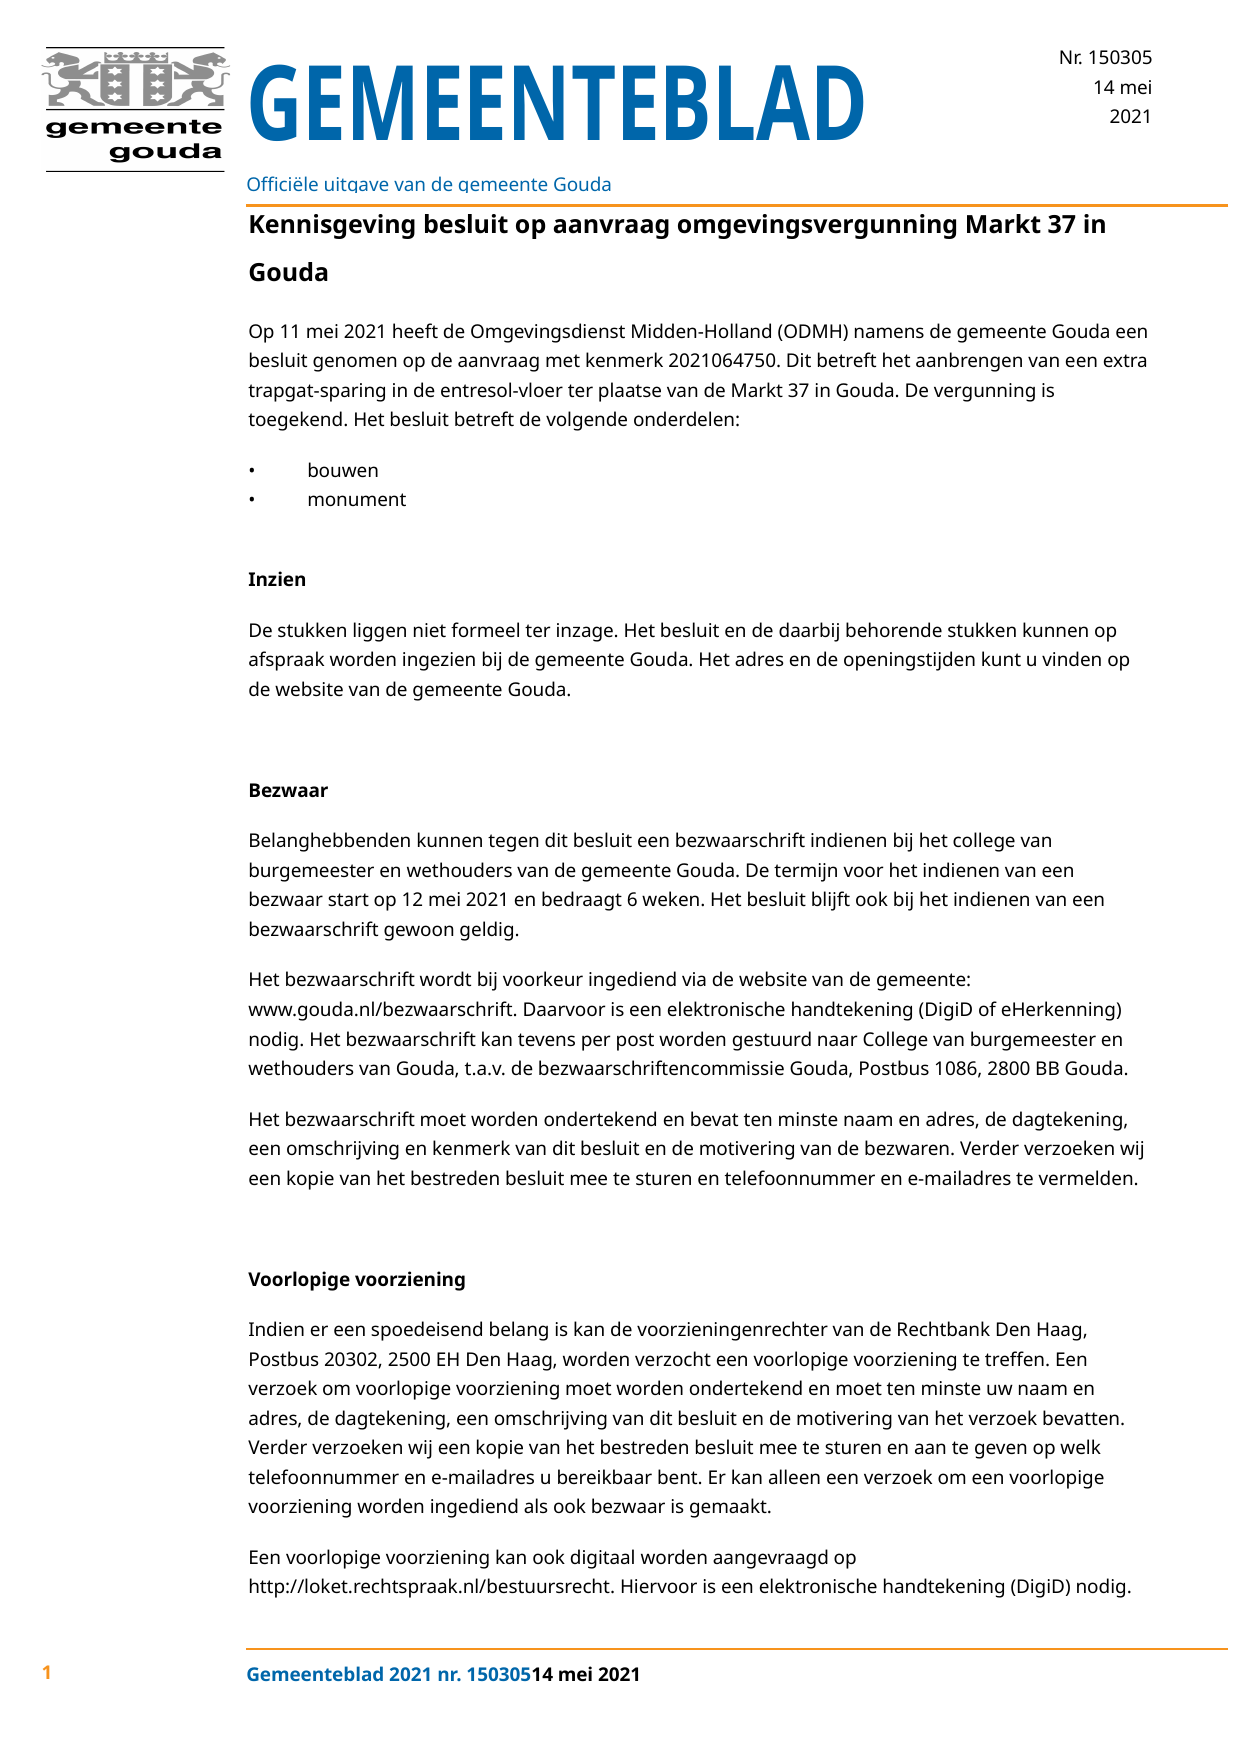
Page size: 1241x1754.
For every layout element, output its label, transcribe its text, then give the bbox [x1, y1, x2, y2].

list monument [248, 487, 1152, 512]
text Op 11 mei 2021 heeft de Omgevingsdienst Midden-Holland (ODMH) namens de gemeente Gouda een besluit genomen op de aanvraag met kenmerk 2021064750. Dit betreft het aanbrengen van een extra trapgat-sparing in de entresol-vloer ter plaatse van de Markt 37 in Gouda. De vergunning is toegekend. Het besluit betreft de volgende onderdelen: [248, 318, 1152, 432]
picture [41, 47, 231, 172]
text Het bezwaarschrift wordt bij voorkeur ingediend via de website van de gemeente: www.gouda.nl/bezwaarschrift. Daarvoor is een elektronische handtekening (DigiD of eHerkenning) nodig. Het bezwaarschrift kan tevens per post worden gestuurd naar College van burgemeester en wethouders van Gouda, t.a.v. de bezwaarschriftencommissie Gouda, Postbus 1086, 2800 BB Gouda. [248, 967, 1152, 1081]
text Indien er een spoedeisend belang is kan de voorzieningenrechter van de Rechtbank Den Haag, Postbus 20302, 2500 EH Den Haag, worden verzocht een voorlopige voorziening te treffen. Een verzoek om voorlopige voorziening moet worden ondertekend en moet ten minste uw naam en adres, de dagtekening, een omschrijving van dit besluit en de motivering van het verzoek bevatten. Verder verzoeken wij een kopie van het bestreden besluit mee te sturen en aan te geven op welk telefoonnummer en e-mailadres u bereikbaar bent. Er kan alleen een verzoek om een voorlopige voorziening worden ingediend als ook bezwaar is gemaakt. [248, 1316, 1152, 1519]
text Een voorlopige voorziening kan ook digitaal worden aangevraagd op http://loket.rechtspraak.nl/bestuursrecht. Hiervoor is een elektronische handtekening (DigiD) nodig. [248, 1544, 1152, 1599]
text Bezwaar [248, 777, 1152, 803]
list bouwen [248, 457, 1152, 483]
text Inzien [248, 567, 1152, 592]
text Belanghebbenden kunnen tegen dit besluit een bezwaarschrift indienen bij het college van burgemeester en wethouders van de gemeente Gouda. De termijn voor het indienen van een bezwaar start op 12 mei 2021 en bedraagt 6 weken. Het besluit blijft ook bij het indienen van een bezwaarschrift gewoon geldig. [248, 827, 1152, 942]
text De stukken liggen niet formeel ter inzage. Het besluit en de daarbij behorende stukken kunnen op afspraak worden ingezien bij de gemeente Gouda. Het adres en de openingstijden kunt u vinden op de website van de gemeente Gouda. [248, 617, 1152, 702]
text Voorlopige voorziening [248, 1266, 1152, 1292]
text Kennisgeving besluit op aanvraag omgevingsvergunning Markt 37 in Gouda [248, 207, 1152, 288]
text Het bezwaarschrift moet worden ondertekend en bevat ten minste naam en adres, de dagtekening, een omschrijving en kenmerk van dit besluit en de motivering van de bezwaren. Verder verzoeken wij een kopie van het bestreden besluit mee te sturen en telefoonnummer en e-mailadres te vermelden. [248, 1106, 1152, 1191]
